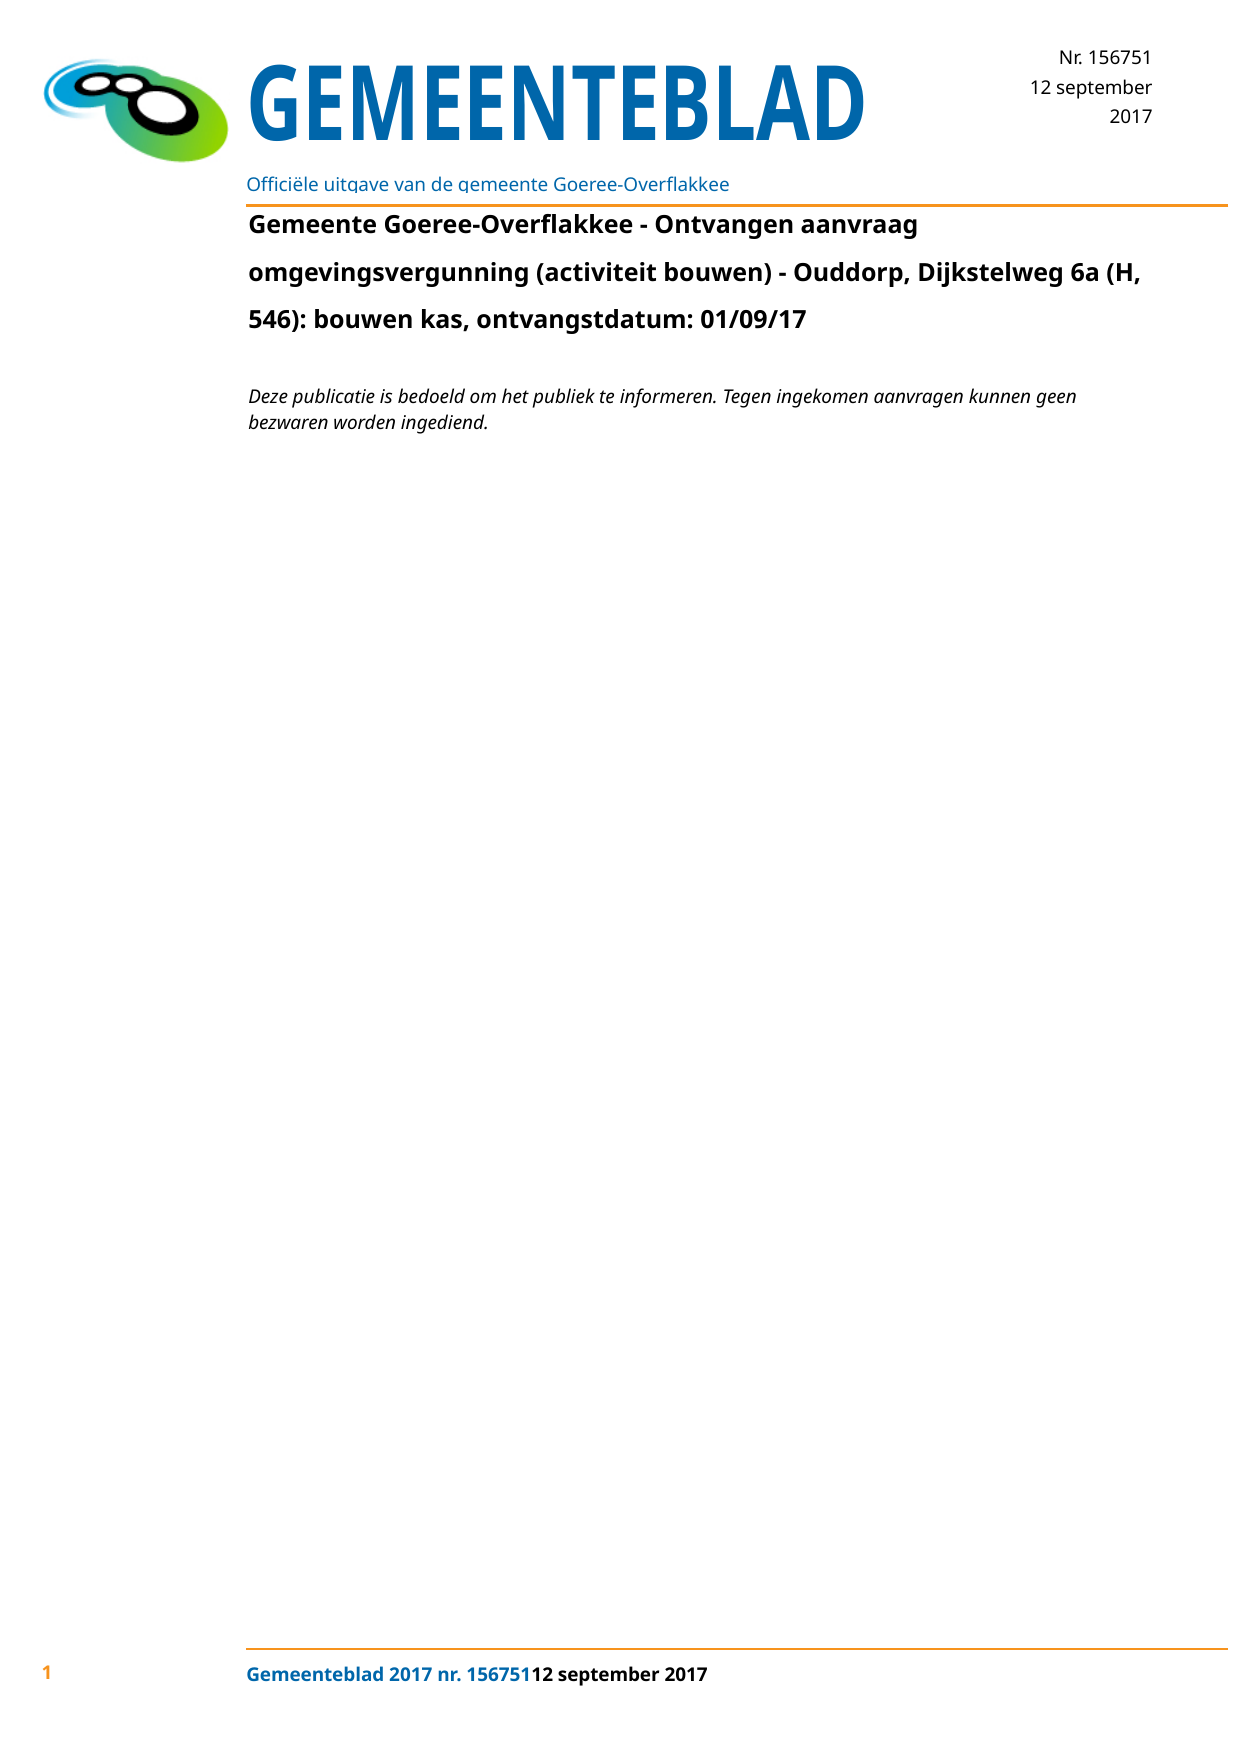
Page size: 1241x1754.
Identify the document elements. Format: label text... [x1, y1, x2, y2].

text Gemeente Goeree-Overflakkee - Ontvangen aanvraag omgevingsvergunning (activiteit bouwen) - Ouddorp, Dijkstelweg 6a (H, 546): bouwen kas, ontvangstdatum: 01/09/17 [248, 207, 1152, 336]
picture [41, 47, 231, 172]
text Deze publicatie is bedoeld om het publiek te informeren. Tegen ingekomen aanvragen kunnen geen bezwaren worden ingediend. [248, 384, 1152, 435]
